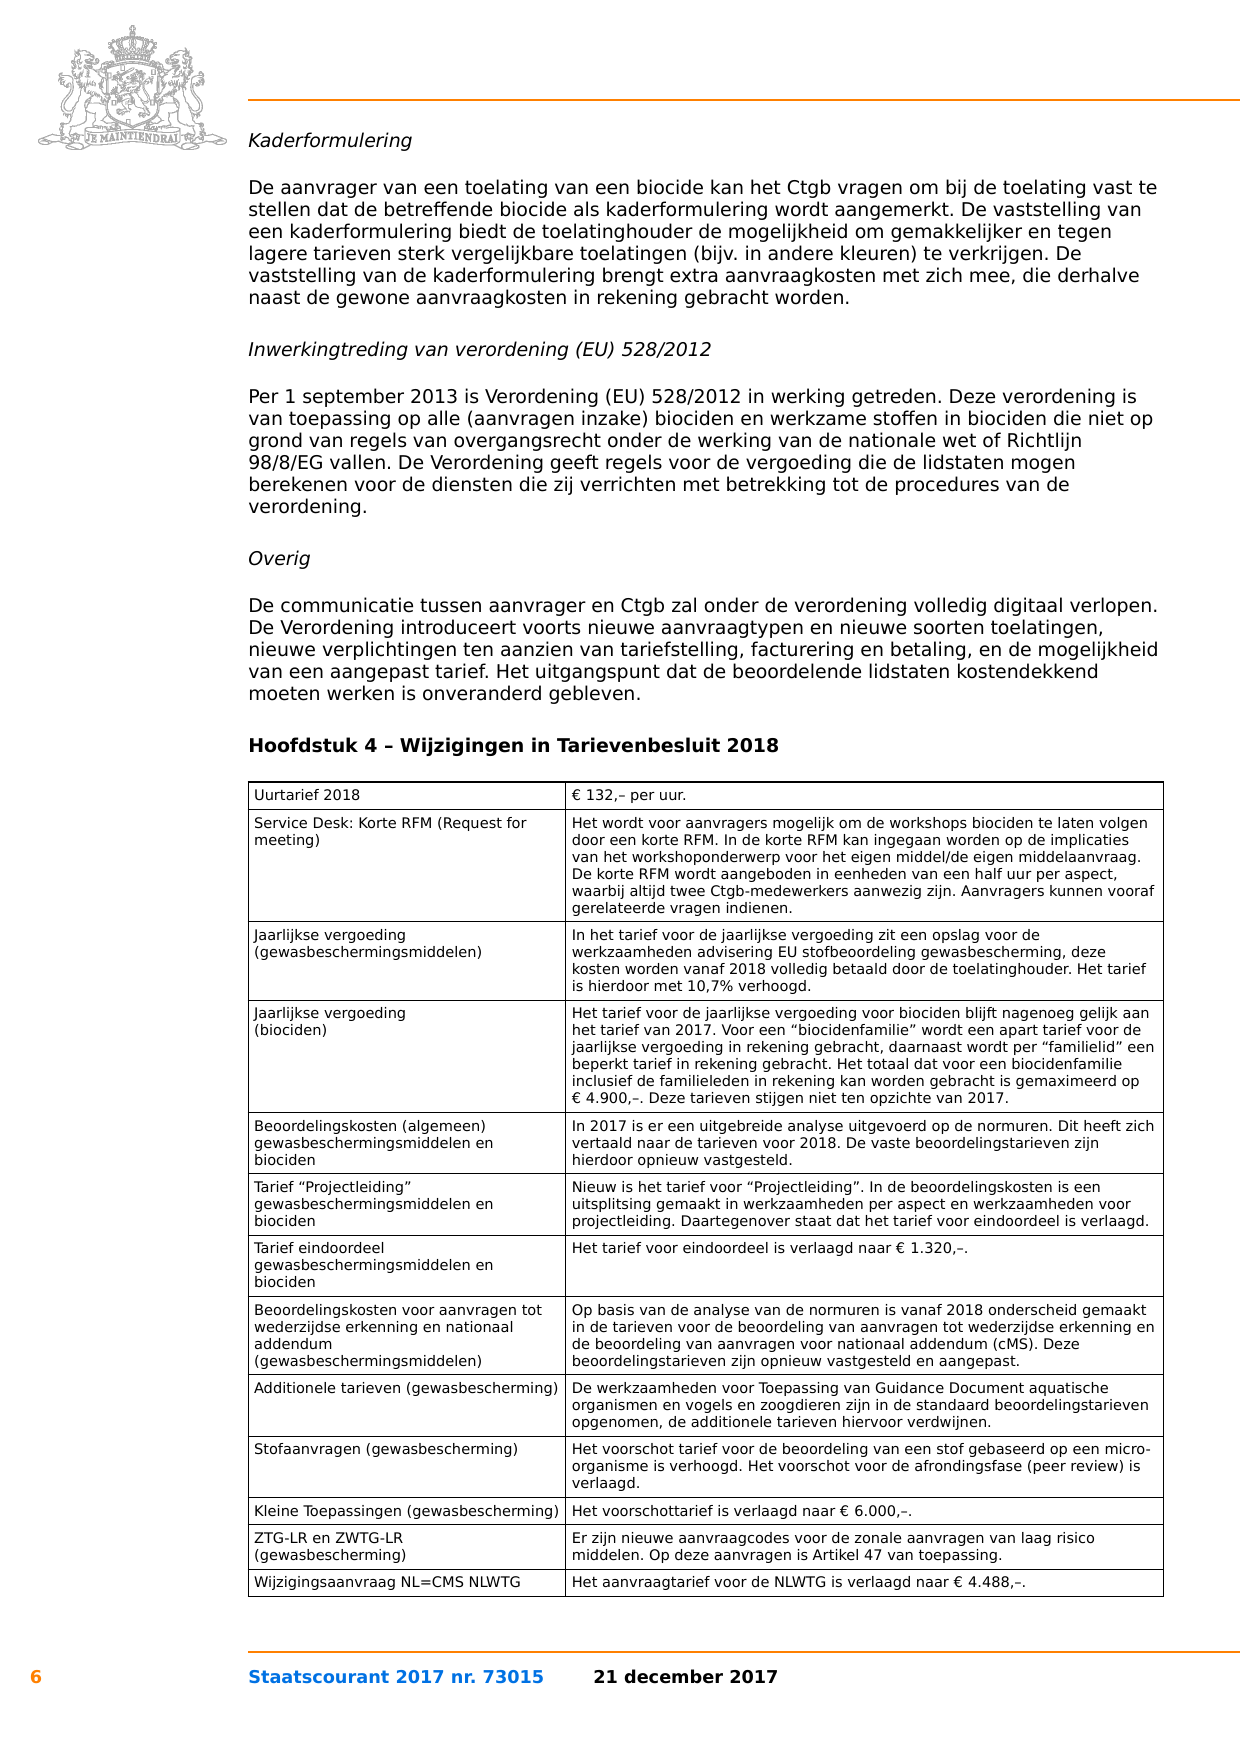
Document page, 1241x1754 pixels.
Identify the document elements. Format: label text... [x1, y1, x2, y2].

subtitle Kaderformulering [248, 130, 1163, 152]
table_cell Wijzigingsaanvraag NL=CMS NLWTG [249, 1570, 565, 1596]
subtitle Inwerkingtreding van verordening (EU) 528/2012 [248, 339, 1163, 361]
table_cell Het voorschot tarief voor de beoordeling van een stof gebaseerd op een micro-organisme is verhoogd. Het voorschot voor de afrondingsfase (peer review) is verlaagd. [566, 1437, 1163, 1497]
text Per 1 september 2013 is Verordening (EU) 528/2012 in werking getreden. Deze verordening is van toepassing op alle (aanvragen inzake) biociden en werkzame stoffen in biociden die niet op grond van regels van overgangsrecht onder de werking van de nationale wet of Richtlijn 98/8/EG vallen. De Verordening geeft regels voor de vergoeding die de lidstaten mogen berekenen voor de diensten die zij verrichten met betrekking tot de procedures van de verordening. [248, 386, 1163, 518]
table_cell Het voorschottarief is verlaagd naar € 6.000,–. [566, 1498, 1163, 1524]
picture [38, 25, 227, 150]
table_cell Additionele tarieven (gewasbescherming) [249, 1375, 565, 1436]
table_cell Beoordelingskosten (algemeen) gewasbeschermingsmiddelen en biociden [249, 1113, 565, 1173]
table_cell In 2017 is er een uitgebreide analyse uitgevoerd op de normuren. Dit heeft zich vertaald naar de tarieven voor 2018. De vaste beoordelingstarieven zijn hierdoor opnieuw vastgesteld. [566, 1113, 1163, 1173]
table_cell Nieuw is het tarief voor “Projectleiding”. In de beoordelingskosten is een uitsplitsing gemaakt in werkzaamheden per aspect en werkzaamheden voor projectleiding. Daartegenover staat dat het tarief voor eindoordeel is verlaagd. [566, 1174, 1163, 1234]
table_cell Tarief “Projectleiding” gewasbeschermingsmiddelen en biociden [249, 1174, 565, 1234]
table_cell Kleine Toepassingen (gewasbescherming) [249, 1498, 565, 1524]
table_cell Service Desk: Korte RFM (Request for meeting) [249, 810, 565, 921]
table_header Uurtarief 2018 [249, 783, 565, 809]
subtitle Hoofdstuk 4 – Wijzigingen in Tarievenbesluit 2018 [248, 734, 1163, 756]
table_cell Jaarlijkse vergoeding (biociden) [249, 1001, 565, 1112]
table_cell Tarief eindoordeel gewasbeschermingsmiddelen en biociden [249, 1236, 565, 1296]
table_cell Het aanvraagtarief voor de NLWTG is verlaagd naar € 4.488,–. [566, 1570, 1163, 1596]
table_cell Het tarief voor de jaarlijkse vergoeding voor biociden blijft nagenoeg gelijk aan het tarief van 2017. Voor een “biocidenfamilie” wordt een apart tarief voor de jaarlijkse vergoeding in rekening gebracht, daarnaast wordt per “familielid” een beperkt tarief in rekening gebracht. Het totaal dat voor een biocidenfamilie inclusief de familieleden in rekening kan worden gebracht is gemaximeerd op € 4.900,–. Deze tarieven stijgen niet ten opzichte van 2017. [566, 1001, 1163, 1112]
table_cell ZTG-LR en ZWTG-LR (gewasbescherming) [249, 1525, 565, 1569]
subtitle Overig [248, 548, 1163, 569]
table_cell Het wordt voor aanvragers mogelijk om de workshops biociden te laten volgen door een korte RFM. In de korte RFM kan ingegaan worden op de implicaties van het workshoponderwerp voor het eigen middel/de eigen middelaanvraag. De korte RFM wordt aangeboden in eenheden van een half uur per aspect, waarbij altijd twee Ctgb-medewerkers aanwezig zijn. Aanvragers kunnen vooraf gerelateerde vragen indienen. [566, 810, 1163, 921]
text De communicatie tussen aanvrager en Ctgb zal onder de verordening volledig digitaal verlopen. De Verordening introduceert voorts nieuwe aanvraagtypen en nieuwe soorten toelatingen, nieuwe verplichtingen ten aanzien van tariefstelling, facturering en betaling, en de mogelijkheid van een aangepast tarief. Het uitgangspunt dat de beoordelende lidstaten kostendekkend moeten werken is onveranderd gebleven. [248, 594, 1163, 704]
table_cell Jaarlijkse vergoeding (gewasbeschermingsmiddelen) [249, 922, 565, 999]
table_cell Er zijn nieuwe aanvraagcodes voor de zonale aanvragen van laag risico middelen. Op deze aanvragen is Artikel 47 van toepassing. [566, 1525, 1163, 1569]
table_cell Stofaanvragen (gewasbescherming) [249, 1437, 565, 1497]
table_cell De werkzaamheden voor Toepassing van Guidance Document aquatische organismen en vogels en zoogdieren zijn in de standaard beoordelingstarieven opgenomen, de additionele tarieven hiervoor verdwijnen. [566, 1375, 1163, 1436]
text De aanvrager van een toelating van een biocide kan het Ctgb vragen om bij de toelating vast te stellen dat de betreffende biocide als kaderformulering wordt aangemerkt. De vaststelling van een kaderformulering biedt de toelatinghouder de mogelijkheid om gemakkelijker en tegen lagere tarieven sterk vergelijkbare toelatingen (bijv. in andere kleuren) te verkrijgen. De vaststelling van de kaderformulering brengt extra aanvraagkosten met zich mee, die derhalve naast de gewone aanvraagkosten in rekening gebracht worden. [248, 177, 1163, 309]
table_header € 132,– per uur. [566, 783, 1163, 809]
table_cell Op basis van de analyse van de normuren is vanaf 2018 onderscheid gemaakt in de tarieven voor de beoordeling van aanvragen tot wederzijdse erkenning en de beoordeling van aanvragen voor nationaal addendum (cMS). Deze beoordelingstarieven zijn opnieuw vastgesteld en aangepast. [566, 1297, 1163, 1374]
table_cell Beoordelingskosten voor aanvragen tot wederzijdse erkenning en nationaal addendum (gewasbeschermingsmiddelen) [249, 1297, 565, 1374]
table_cell Het tarief voor eindoordeel is verlaagd naar € 1.320,–. [566, 1236, 1163, 1296]
table_cell In het tarief voor de jaarlijkse vergoeding zit een opslag voor de werkzaamheden advisering EU stofbeoordeling gewasbescherming, deze kosten worden vanaf 2018 volledig betaald door de toelatinghouder. Het tarief is hierdoor met 10,7% verhoogd. [566, 922, 1163, 999]
